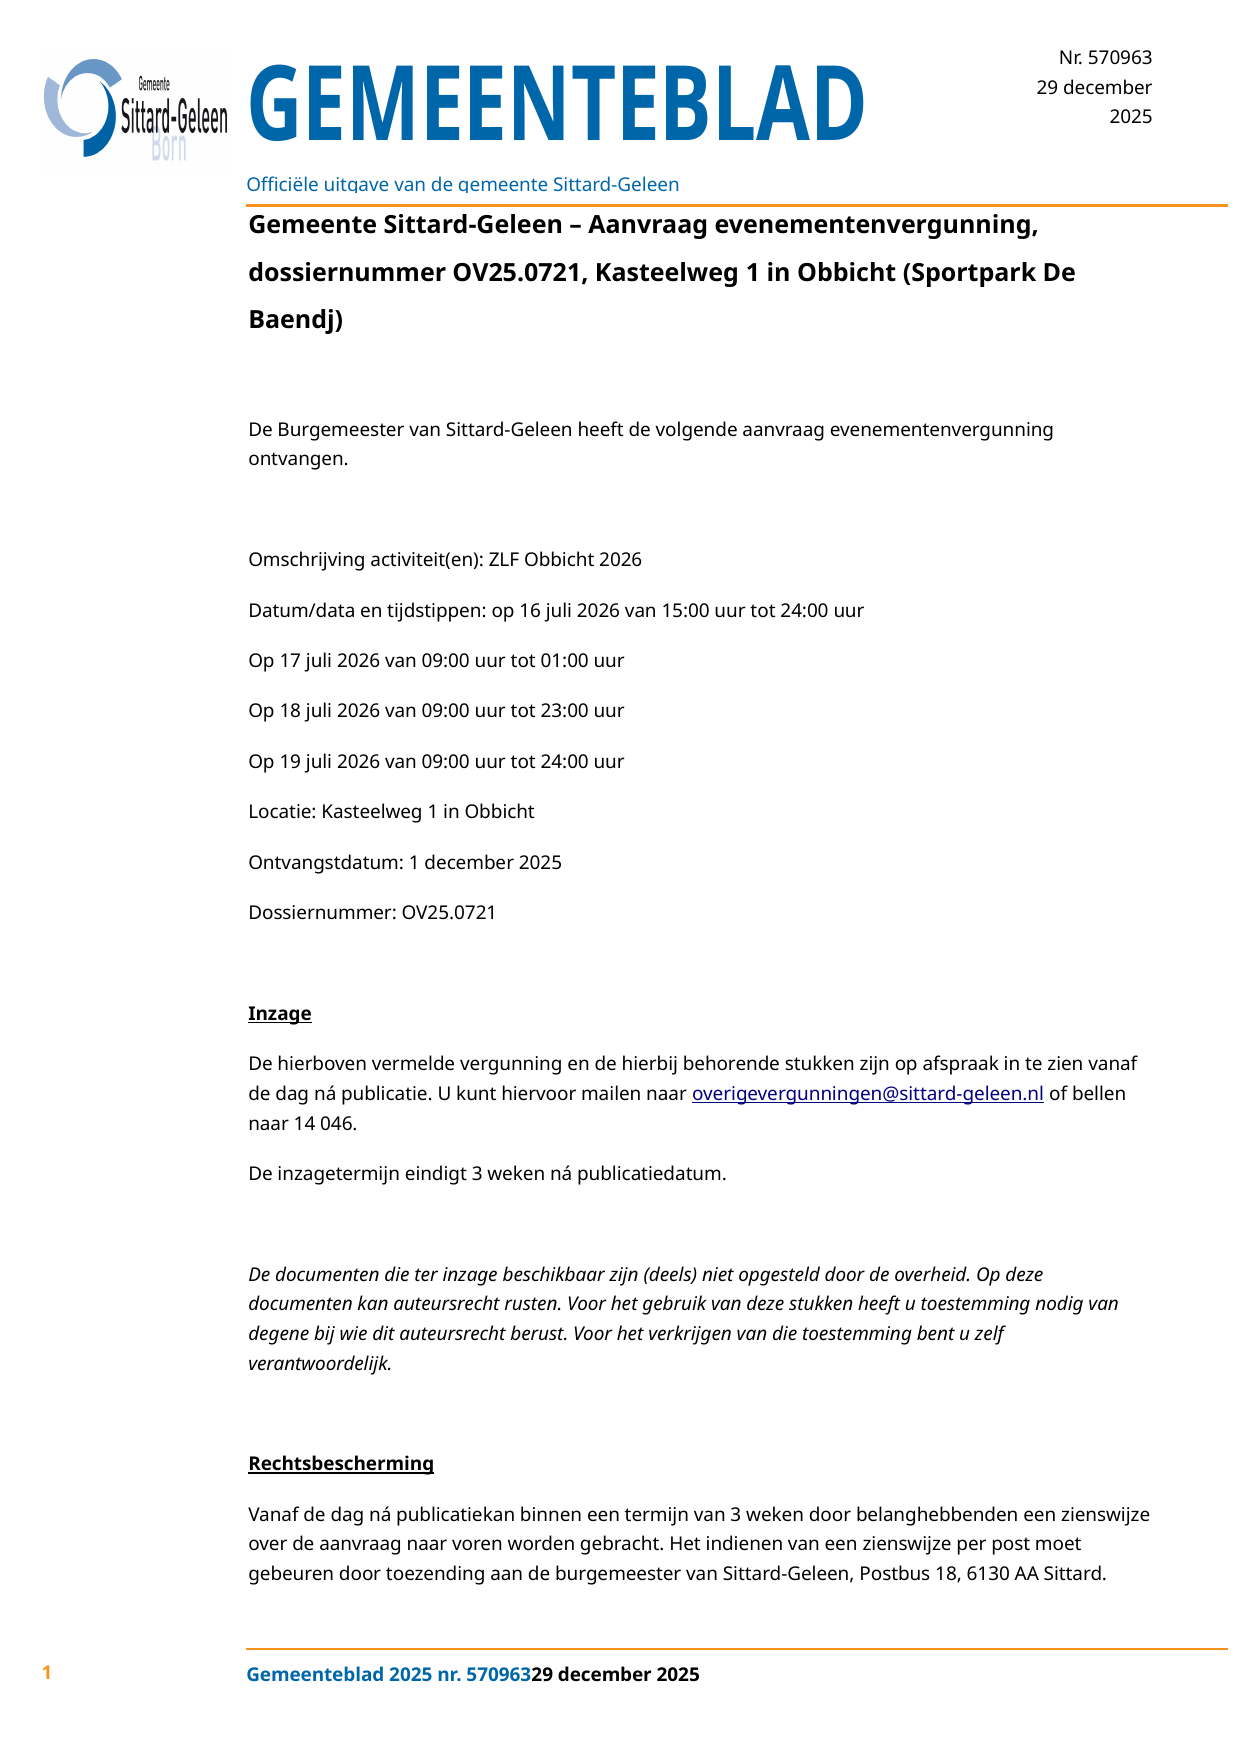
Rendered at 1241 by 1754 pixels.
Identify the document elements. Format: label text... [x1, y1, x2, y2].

text Op 17 juli 2026 van 09:00 uur tot 01:00 uur [248, 647, 1152, 673]
text De inzagetermijn eindigt 3 weken ná publicatiedatum. [248, 1160, 1152, 1186]
text Gemeente Sittard-Geleen – Aanvraag evenementenvergunning, dossiernummer OV25.0721, Kasteelweg 1 in Obbicht (Sportpark De Baendj) [248, 207, 1152, 336]
text De hierboven vermelde vergunning en de hierbij behorende stukken zijn op afspraak in te zien vanaf de dag ná publicatie. U kunt hiervoor mailen naar overigevergunningen@sittard-geleen.nl of bellen naar 14 046. [248, 1051, 1152, 1135]
text Omschrijving activiteit(en): ZLF Obbicht 2026 [248, 546, 1152, 572]
text Dossiernummer: OV25.0721 [248, 899, 1152, 925]
text Rechtsbescherming [248, 1451, 1152, 1476]
text Datum/data en tijdstippen: op 16 juli 2026 van 15:00 uur tot 24:00 uur [248, 597, 1152, 622]
text Op 19 juli 2026 van 09:00 uur tot 24:00 uur [248, 748, 1152, 774]
text Locatie: Kasteelweg 1 in Obbicht [248, 798, 1152, 824]
picture [41, 47, 231, 172]
text Ontvangstdatum: 1 december 2025 [248, 849, 1152, 874]
text De Burgemeester van Sittard-Geleen heeft de volgende aanvraag evenementenvergunning ontvangen. [248, 416, 1152, 471]
text De documenten die ter inzage beschikbaar zijn (deels) niet opgesteld door de overheid. Op deze documenten kan auteursrecht rusten. Voor het gebruik van deze stukken heeft u toestemming nodig van degene bij wie dit auteursrecht berust. Voor het verkrijgen van die toestemming bent u zelf verantwoordelijk. [248, 1261, 1152, 1375]
text Op 18 juli 2026 van 09:00 uur tot 23:00 uur [248, 698, 1152, 723]
text Vanaf de dag ná publicatiekan binnen een termijn van 3 weken door belanghebbenden een zienswijze over de aanvraag naar voren worden gebracht. Het indienen van een zienswijze per post moet gebeuren door toezending aan de burgemeester van Sittard-Geleen, Postbus 18, 6130 AA Sittard. [248, 1501, 1152, 1586]
text Inzage [248, 1000, 1152, 1026]
